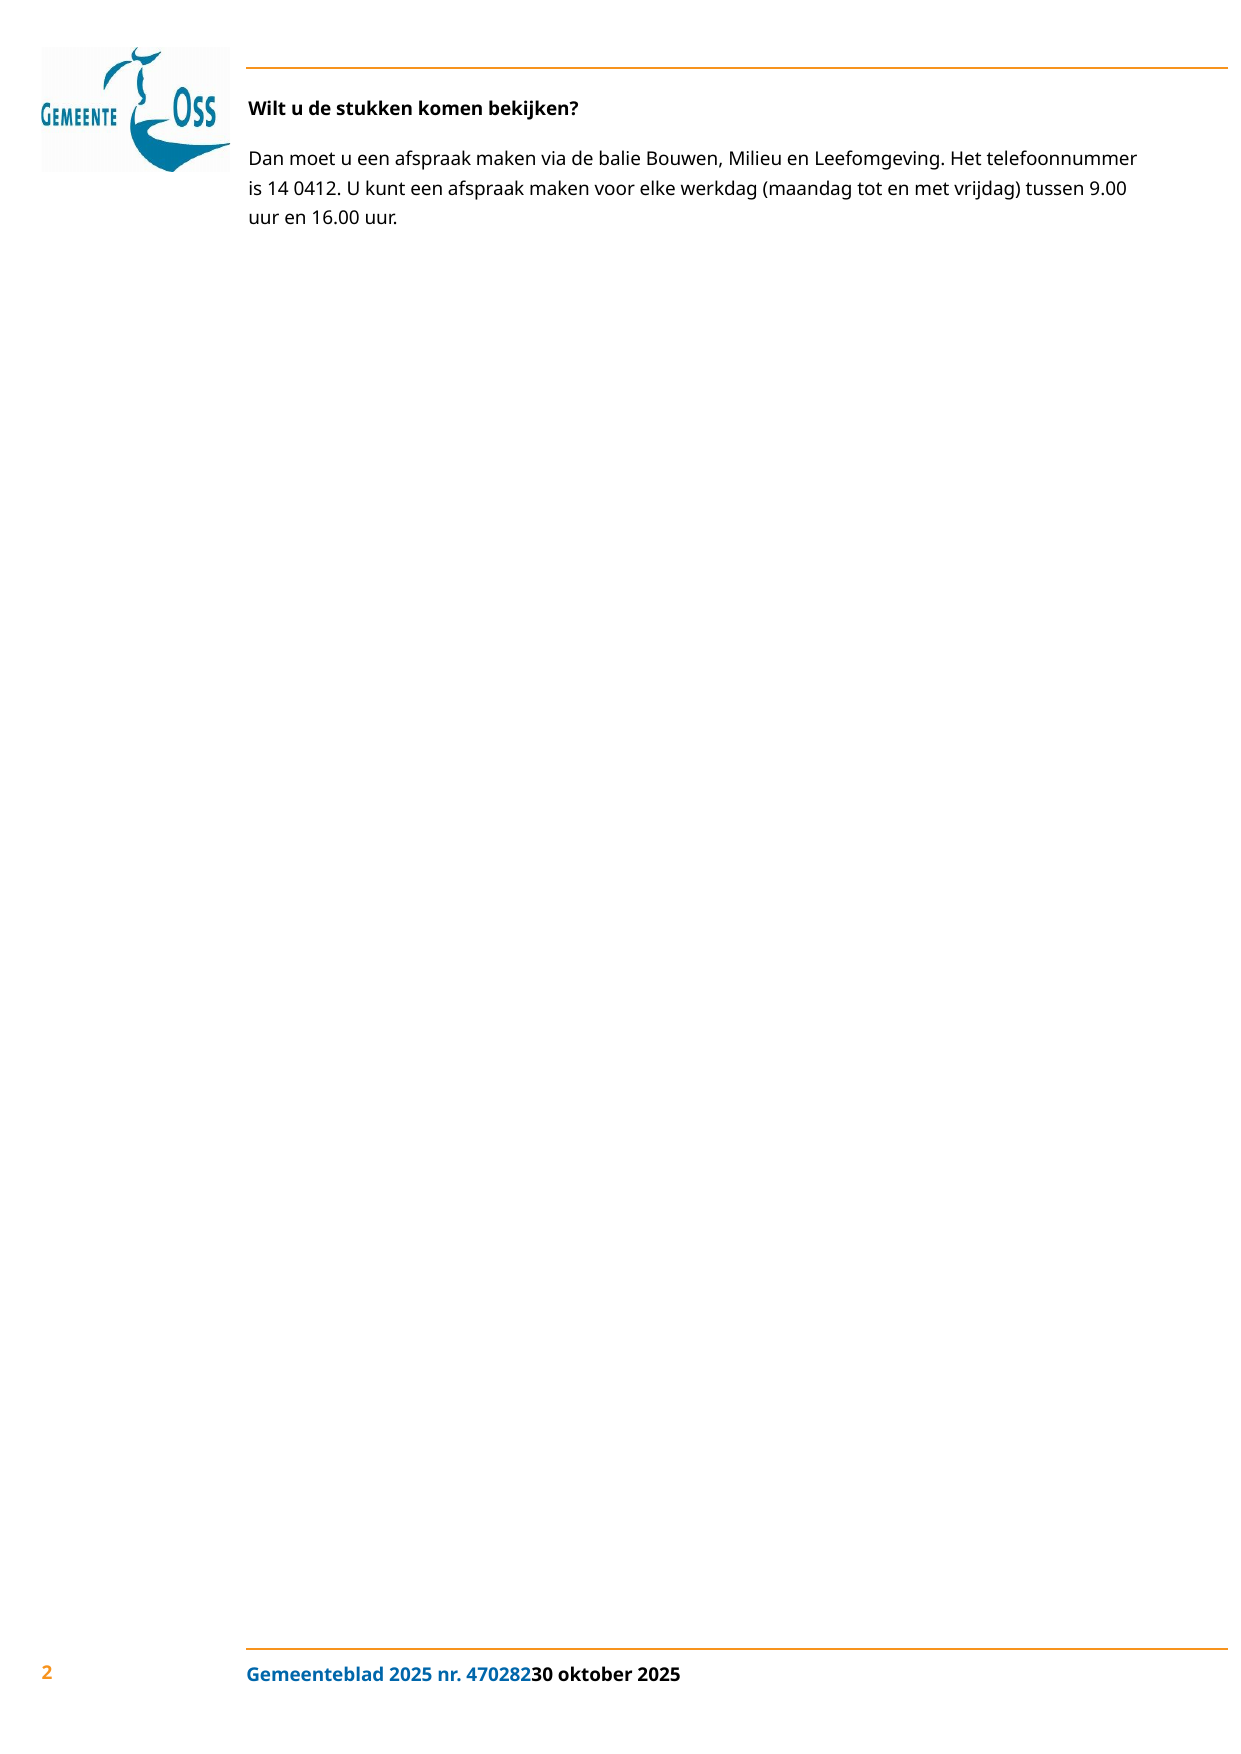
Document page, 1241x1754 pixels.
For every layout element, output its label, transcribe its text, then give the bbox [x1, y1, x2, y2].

text Dan moet u een afspraak maken via de balie Bouwen, Milieu en Leefomgeving. Het telefoonnummer is 14 0412. U kunt een afspraak maken voor elke werkdag (maandag tot en met vrijdag) tussen 9.00 uur en 16.00 uur. [248, 145, 1152, 230]
text Wilt u de stukken komen bekijken? [248, 95, 1152, 121]
picture [41, 47, 231, 172]
